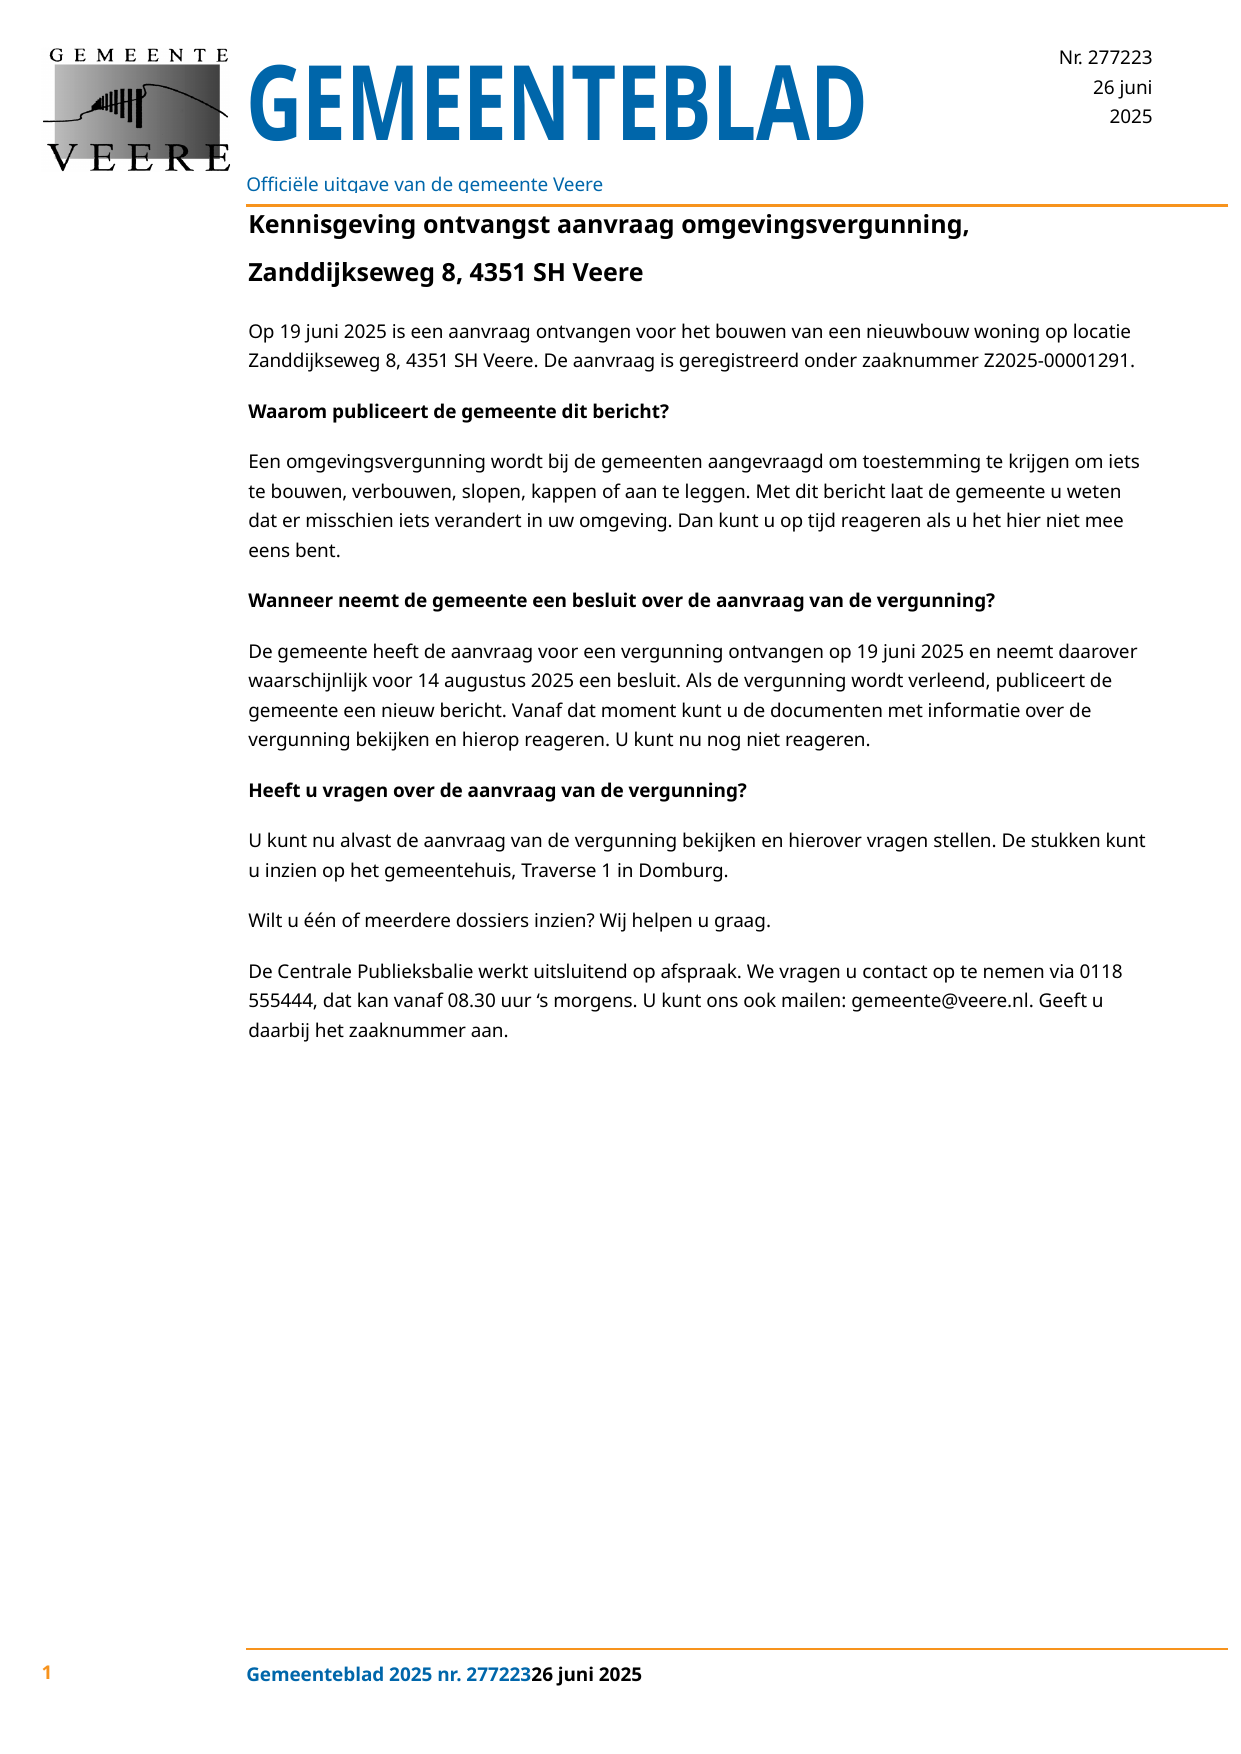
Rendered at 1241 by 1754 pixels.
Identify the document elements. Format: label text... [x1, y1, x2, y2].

text Wanneer neemt de gemeente een besluit over de aanvraag van de vergunning? [248, 587, 1152, 613]
text Wilt u één of meerdere dossiers inzien? Wij helpen u graag. [248, 907, 1152, 933]
text De Centrale Publieksbalie werkt uitsluitend op afspraak. We vragen u contact op te nemen via 0118 555444, dat kan vanaf 08.30 uur ‘s morgens. U kunt ons ook mailen: gemeente@veere.nl. Geeft u daarbij het zaaknummer aan. [248, 958, 1152, 1043]
text Een omgevingsvergunning wordt bij de gemeenten aangevraagd om toestemming te krijgen om iets te bouwen, verbouwen, slopen, kappen of aan te leggen. Met dit bericht laat de gemeente u weten dat er misschien iets verandert in uw omgeving. Dan kunt u op tijd reageren als u het hier niet mee eens bent. [248, 448, 1152, 563]
text Waarom publiceert de gemeente dit bericht? [248, 398, 1152, 424]
text Kennisgeving ontvangst aanvraag omgevingsvergunning, Zanddijkseweg 8, 4351 SH Veere [248, 207, 1152, 288]
text Heeft u vragen over de aanvraag van de vergunning? [248, 777, 1152, 803]
picture [41, 47, 231, 172]
text U kunt nu alvast de aanvraag van de vergunning bekijken en hierover vragen stellen. De stukken kunt u inzien op het gemeentehuis, Traverse 1 in Domburg. [248, 827, 1152, 883]
text De gemeente heeft de aanvraag voor een vergunning ontvangen op 19 juni 2025 en neemt daarover waarschijnlijk voor 14 augustus 2025 een besluit. Als de vergunning wordt verleend, publiceert de gemeente een nieuw bericht. Vanaf dat moment kunt u de documenten met informatie over de vergunning bekijken en hierop reageren. U kunt nu nog niet reageren. [248, 638, 1152, 752]
text Op 19 juni 2025 is een aanvraag ontvangen voor het bouwen van een nieuwbouw woning op locatie Zanddijkseweg 8, 4351 SH Veere. De aanvraag is geregistreerd onder zaaknummer Z2025-00001291. [248, 318, 1152, 373]
